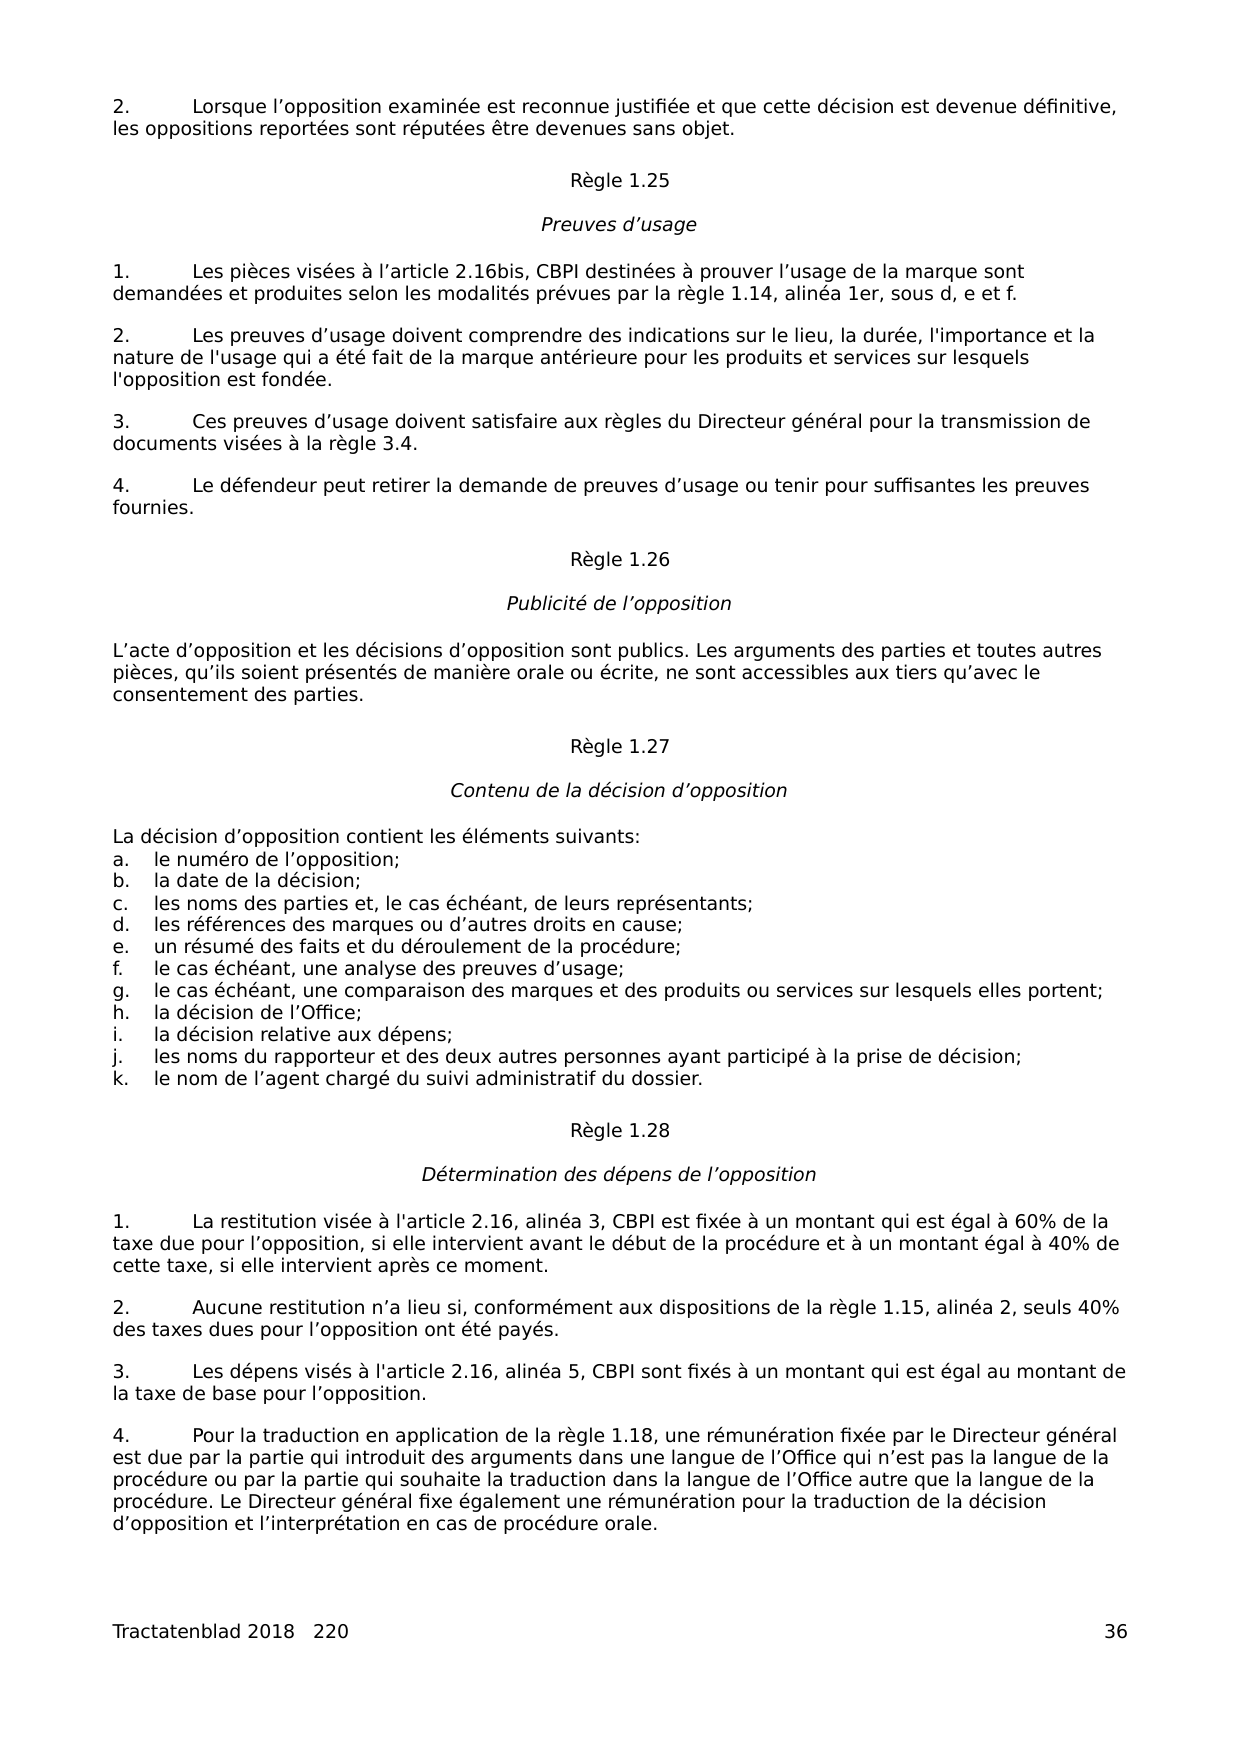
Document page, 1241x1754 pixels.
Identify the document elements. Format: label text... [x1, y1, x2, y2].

subtitle Règle 1.26 Publicité de l’opposition [112, 549, 1128, 614]
text 3. Ces preuves d’usage doivent satisfaire aux règles du Directeur général pour la transmission de documents visées à la règle 3.4. [112, 411, 1128, 455]
text 4. Le défendeur peut retirer la demande de preuves d’usage ou tenir pour suffisantes les preuves fournies. [112, 475, 1128, 519]
text 2. Les preuves d’usage doivent comprendre des indications sur le lieu, la durée, l'importance et la nature de l'usage qui a été fait de la marque antérieure pour les produits et services sur lesquels l'opposition est fondée. [112, 325, 1128, 391]
text a. le numéro de l’opposition; [112, 848, 1128, 870]
text d. les références des marques ou d’autres droits en cause; [112, 914, 1128, 936]
text 3. Les dépens visés à l'article 2.16, alinéa 5, CBPI sont fixés à un montant qui est égal au montant de la taxe de base pour l’opposition. [112, 1361, 1128, 1405]
text e. un résumé des faits et du déroulement de la procédure; [112, 936, 1128, 958]
text 2. Lorsque l’opposition examinée est reconnue justifiée et que cette décision est devenue définitive, les oppositions reportées sont réputées être devenues sans objet. [112, 96, 1128, 140]
text 1. La restitution visée à l'article 2.16, alinéa 3, CBPI est fixée à un montant qui est égal à 60% de la taxe due pour l’opposition, si elle intervient avant le début de la procédure et à un montant égal à 40% de cette taxe, si elle intervient après ce moment. [112, 1211, 1128, 1277]
subtitle Règle 1.25 Preuves d’usage [112, 170, 1128, 236]
text L’acte d’opposition et les décisions d’opposition sont publics. Les arguments des parties et toutes autres pièces, qu’ils soient présentés de manière orale ou écrite, ne sont accessibles aux tiers qu’avec le consentement des parties. [112, 639, 1128, 706]
text g. le cas échéant, une comparaison des marques et des produits ou services sur lesquels elles portent; [112, 980, 1128, 1002]
text 4. Pour la traduction en application de la règle 1.18, une rémunération fixée par le Directeur général est due par la partie qui introduit des arguments dans une langue de l’Office qui n’est pas la langue de la procédure ou par la partie qui souhaite la traduction dans la langue de l’Office autre que la langue de la procédure. Le Directeur général fixe également une rémunération pour la traduction de la décision d’opposition et l’interprétation en cas de procédure orale. [112, 1425, 1128, 1535]
text i. la décision relative aux dépens; [112, 1024, 1128, 1046]
text h. la décision de l’Office; [112, 1002, 1128, 1024]
text k. le nom de l’agent chargé du suivi administratif du dossier. [112, 1068, 1128, 1090]
subtitle Règle 1.28 Détermination des dépens de l’opposition [112, 1120, 1128, 1186]
text 1. Les pièces visées à l’article 2.16bis, CBPI destinées à prouver l’usage de la marque sont demandées et produites selon les modalités prévues par la règle 1.14, alinéa 1er, sous d, e et f. [112, 261, 1128, 305]
text 2. Aucune restitution n’a lieu si, conformément aux dispositions de la règle 1.15, alinéa 2, seuls 40% des taxes dues pour l’opposition ont été payés. [112, 1297, 1128, 1341]
text La décision d’opposition contient les éléments suivants: [112, 826, 1128, 848]
text j. les noms du rapporteur et des deux autres personnes ayant participé à la prise de décision; [112, 1046, 1128, 1068]
text f. le cas échéant, une analyse des preuves d’usage; [112, 958, 1128, 980]
text c. les noms des parties et, le cas échéant, de leurs représentants; [112, 892, 1128, 914]
text b. la date de la décision; [112, 870, 1128, 892]
subtitle Règle 1.27 Contenu de la décision d’opposition [112, 736, 1128, 801]
